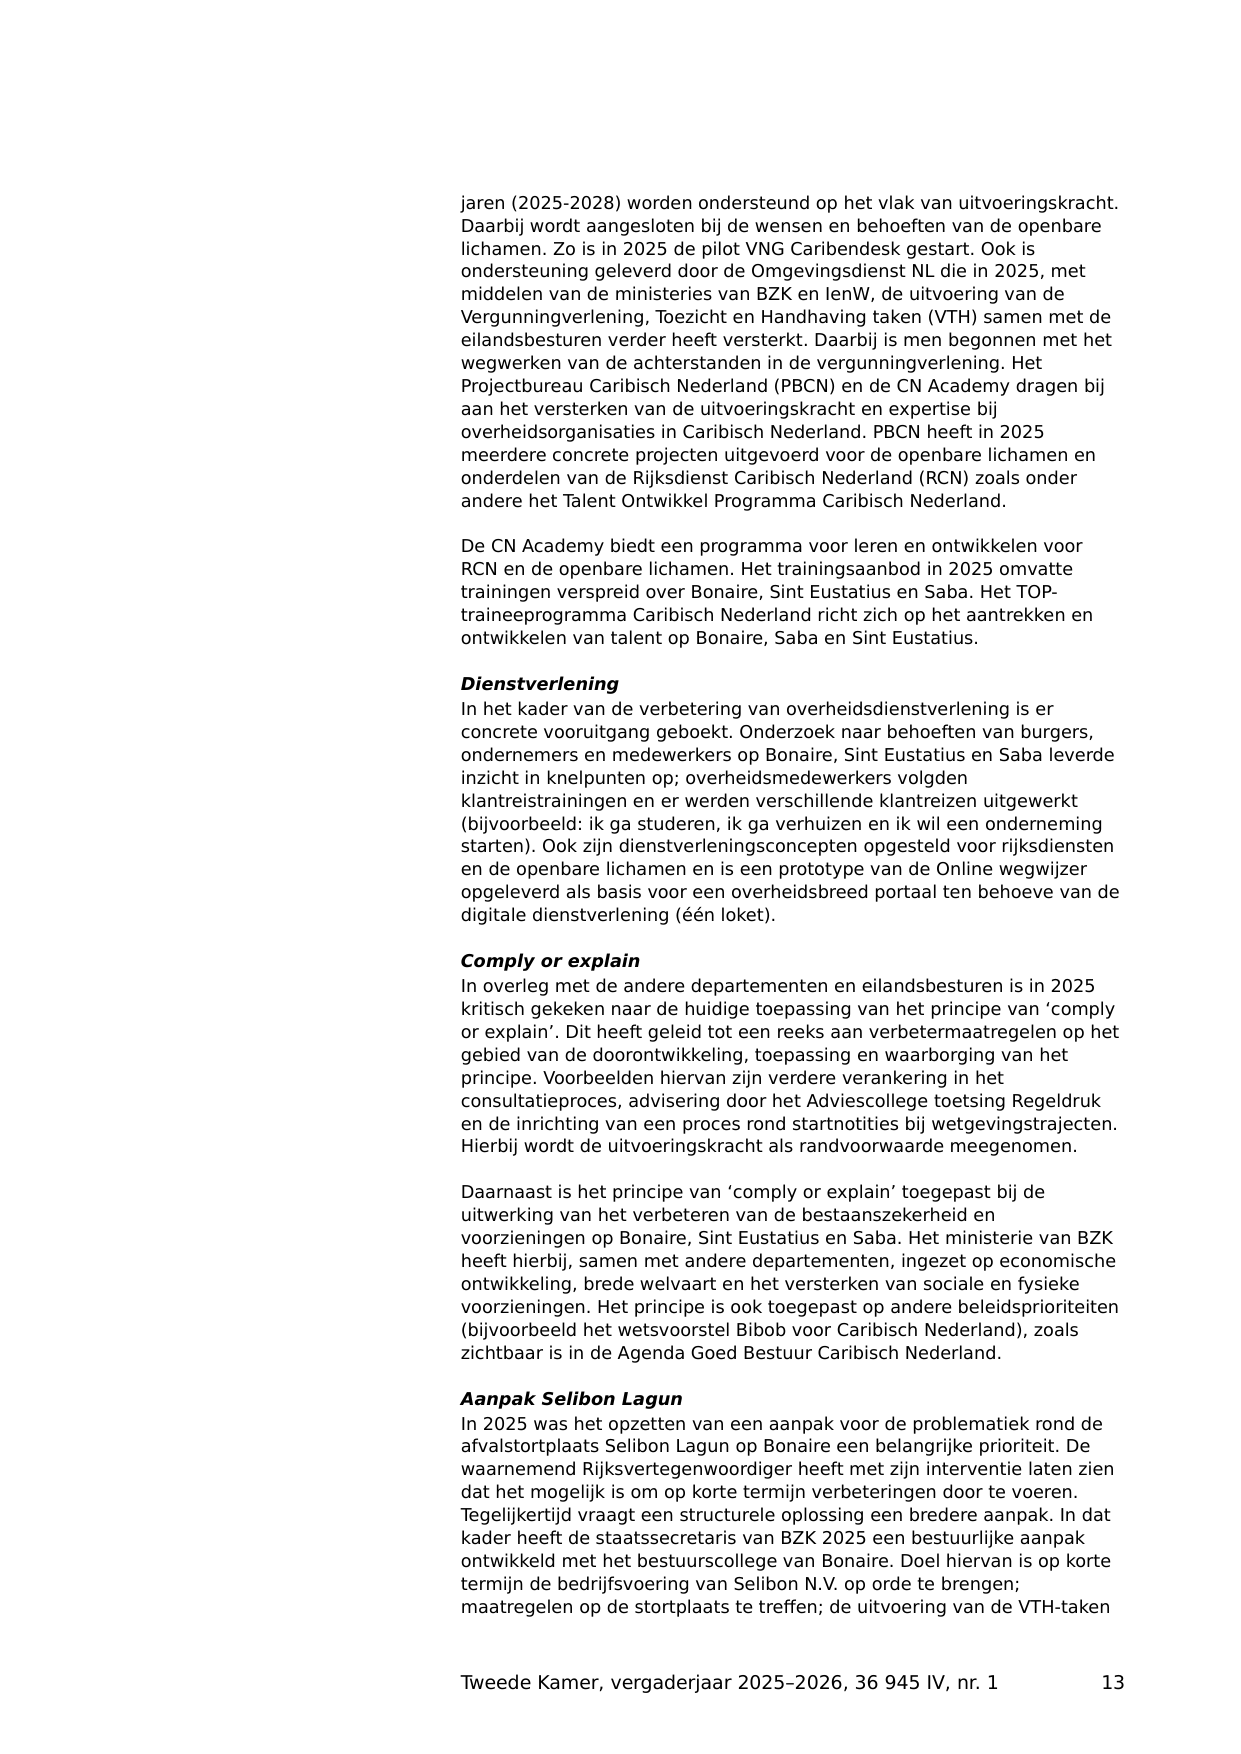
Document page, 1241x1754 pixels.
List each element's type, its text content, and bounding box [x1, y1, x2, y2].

text Daarnaast is het principe van ‘comply or explain’ toegepast bij de uitwerking van het verbeteren van de bestaanszekerheid en voorzieningen op Bonaire, Sint Eustatius en Saba. Het ministerie van BZK heeft hierbij, samen met andere departementen, ingezet op economische ontwikkeling, brede welvaart en het versterken van sociale en fysieke voorzieningen. Het principe is ook toegepast op andere beleidsprioriteiten (bijvoorbeeld het wetsvoorstel Bibob voor Caribisch Nederland), zoals zichtbaar is in de Agenda Goed Bestuur Caribisch Nederland. [461, 1180, 1125, 1364]
text In overleg met de andere departementen en eilandsbesturen is in 2025 kritisch gekeken naar de huidige toepassing van het principe van ‘comply or explain’. Dit heeft geleid tot een reeks aan verbetermaatregelen op het gebied van de doorontwikkeling, toepassing en waarborging van het principe. Voorbeelden hiervan zijn verdere verankering in het consultatieproces, advisering door het Adviescollege toetsing Regeldruk en de inrichting van een proces rond startnotities bij wetgevingstrajecten. Hierbij wordt de uitvoeringskracht als randvoorwaarde meegenomen. [461, 974, 1125, 1157]
text Dienstverlening [461, 672, 1125, 695]
text In het kader van de verbetering van overheidsdienstverlening is er concrete vooruitgang geboekt. Onderzoek naar behoeften van burgers, ondernemers en medewerkers op Bonaire, Sint Eustatius en Saba leverde inzicht in knelpunten op; overheidsmedewerkers volgden klantreistrainingen en er werden verschillende klantreizen uitgewerkt (bijvoorbeeld: ik ga studeren, ik ga verhuizen en ik wil een onderneming starten). Ook zijn dienstverleningsconcepten opgesteld voor rijksdiensten en de openbare lichamen en is een prototype van de Online wegwijzer opgeleverd als basis voor een overheidsbreed portaal ten behoeve van de digitale dienstverlening (één loket). [461, 697, 1125, 926]
text jaren (2025-2028) worden ondersteund op het vlak van uitvoeringskracht. Daarbij wordt aangesloten bij de wensen en behoeften van de openbare lichamen. Zo is in 2025 de pilot VNG Caribendesk gestart. Ook is ondersteuning geleverd door de Omgevingsdienst NL die in 2025, met middelen van de ministeries van BZK en IenW, de uitvoering van de Vergunningverlening, Toezicht en Handhaving taken (VTH) samen met de eilandsbesturen verder heeft versterkt. Daarbij is men begonnen met het wegwerken van de achterstanden in de vergunningverlening. Het Projectbureau Caribisch Nederland (PBCN) en de CN Academy dragen bij aan het versterken van de uitvoeringskracht en expertise bij overheidsorganisaties in Caribisch Nederland. PBCN heeft in 2025 meerdere concrete projecten uitgevoerd voor de openbare lichamen en onderdelen van de Rijksdienst Caribisch Nederland (RCN) zoals onder andere het Talent Ontwikkel Programma Caribisch Nederland. [461, 191, 1125, 512]
text Aanpak Selibon Lagun [461, 1387, 1125, 1409]
text Comply or explain [461, 949, 1125, 972]
text In 2025 was het opzetten van een aanpak voor de problematiek rond de afvalstortplaats Selibon Lagun op Bonaire een belangrijke prioriteit. De waarnemend Rijksvertegenwoordiger heeft met zijn interventie laten zien dat het mogelijk is om op korte termijn verbeteringen door te voeren. Tegelijkertijd vraagt een structurele oplossing een bredere aanpak. In dat kader heeft de staatssecretaris van BZK 2025 een bestuurlijke aanpak ontwikkeld met het bestuurscollege van Bonaire. Doel hiervan is op korte termijn de bedrijfsvoering van Selibon N.V. op orde te brengen; maatregelen op de stortplaats te treffen; de uitvoering van de VTH-taken [461, 1412, 1125, 1618]
text De CN Academy biedt een programma voor leren en ontwikkelen voor RCN en de openbare lichamen. Het trainingsaanbod in 2025 omvatte trainingen verspreid over Bonaire, Sint Eustatius en Saba. Het TOP-traineeprogramma Caribisch Nederland richt zich op het aantrekken en ontwikkelen van talent op Bonaire, Saba en Sint Eustatius. [461, 534, 1125, 649]
